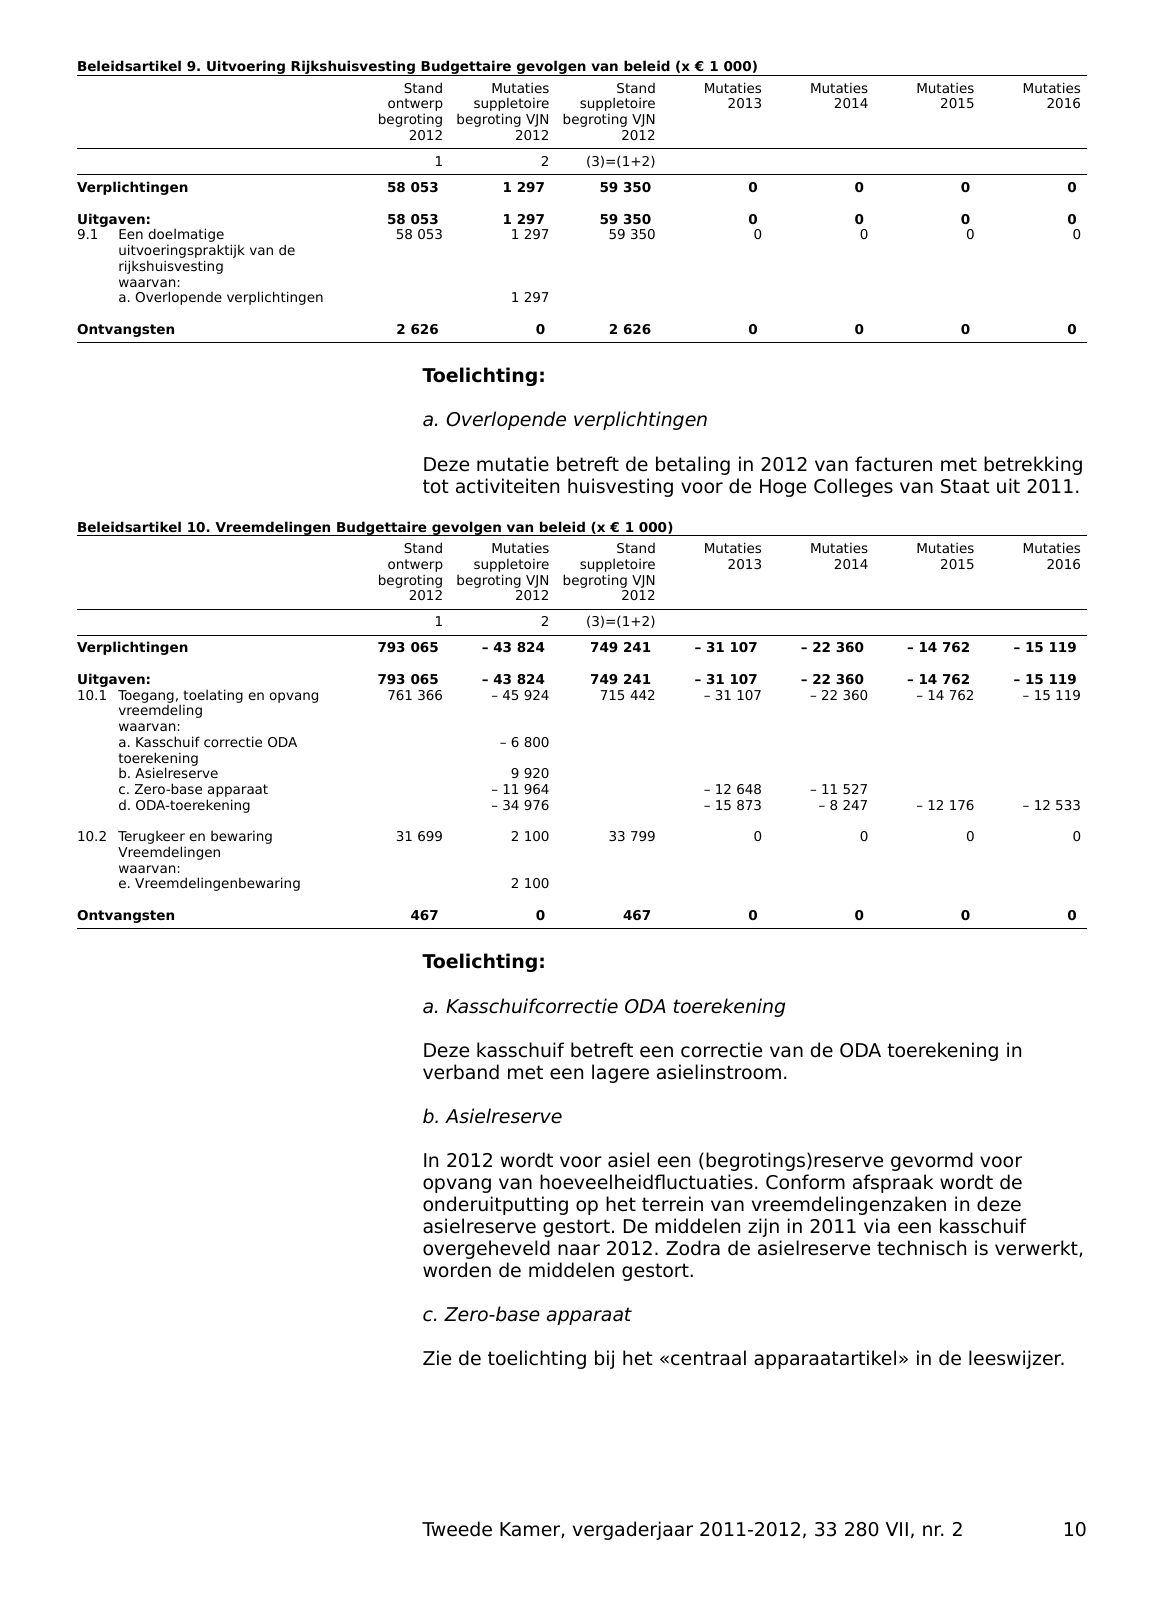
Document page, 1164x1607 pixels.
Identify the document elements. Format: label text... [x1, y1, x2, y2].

table_cell [661, 766, 768, 782]
table_cell [874, 876, 980, 892]
table_cell [980, 782, 1087, 798]
table_cell [343, 735, 449, 766]
table_cell waarvan: [112, 719, 342, 735]
table_cell [77, 656, 112, 672]
table_cell [112, 813, 342, 829]
table_cell – 22 360 [768, 636, 874, 656]
table_cell 0 [768, 175, 874, 196]
table_cell Toegang, toelating en opvang vreemdeling [112, 688, 342, 719]
table_cell [980, 149, 1087, 174]
table_cell – 11 527 [768, 782, 874, 798]
table_cell [77, 876, 112, 892]
table_cell [768, 876, 874, 892]
table_cell Mutaties 2015 [874, 76, 980, 148]
table_cell 59 350 [555, 227, 661, 274]
table_cell [449, 892, 555, 908]
table_cell [874, 274, 980, 290]
table_cell – 22 360 [768, 672, 874, 687]
table_cell [77, 813, 112, 829]
table_cell [449, 196, 555, 211]
table_cell 58 053 [343, 211, 449, 227]
table_cell – 22 360 [768, 688, 874, 719]
table_cell [768, 735, 874, 766]
table_cell [77, 536, 112, 608]
table_cell [874, 813, 980, 829]
table_cell [77, 306, 112, 322]
table_cell – 15 873 [661, 798, 768, 813]
table_cell [112, 656, 342, 672]
table_cell 1 297 [449, 290, 555, 306]
table_cell [77, 196, 112, 211]
table_cell [555, 274, 661, 290]
table_cell a. Kasschuif correctie ODA toerekening [112, 735, 342, 766]
table_cell [661, 274, 768, 290]
table_cell [661, 892, 768, 908]
table_cell [77, 798, 112, 813]
table_cell [77, 76, 112, 148]
table_cell 2 626 [555, 322, 661, 342]
subtitle Toelichting: [422, 365, 1087, 387]
table_cell [343, 656, 449, 672]
table_cell Verplichtingen [77, 636, 342, 656]
table_cell [555, 876, 661, 892]
table_cell [661, 656, 768, 672]
table_cell 0 [661, 175, 768, 196]
table_cell – 15 119 [980, 672, 1087, 687]
table_cell 1 [343, 610, 449, 634]
table_cell [449, 274, 555, 290]
table_cell [449, 719, 555, 735]
table_cell [77, 735, 112, 766]
table_cell [77, 719, 112, 735]
table_cell Ontvangsten [77, 908, 342, 928]
table_cell [768, 813, 874, 829]
table_cell [343, 861, 449, 876]
table_cell 0 [768, 908, 874, 928]
table_cell [555, 290, 661, 306]
subtitle b. Asielreserve [422, 1106, 1087, 1128]
table_cell 0 [980, 175, 1087, 196]
table_cell 0 [874, 227, 980, 274]
table_cell Mutaties 2013 [661, 536, 768, 608]
table_cell [77, 274, 112, 290]
table_cell 0 [874, 175, 980, 196]
text Zie de toelichting bij het «centraal apparaatartikel» in de leeswijzer. [422, 1348, 1087, 1370]
table_cell [980, 656, 1087, 672]
table_cell 0 [980, 829, 1087, 861]
table_cell [661, 876, 768, 892]
table_cell [768, 766, 874, 782]
table_cell Mutaties 2014 [768, 536, 874, 608]
table_cell [555, 656, 661, 672]
table_cell [980, 610, 1087, 634]
table_cell – 43 824 [449, 672, 555, 687]
table_cell 58 053 [343, 227, 449, 274]
table_cell [449, 861, 555, 876]
table_cell [661, 735, 768, 766]
table_cell 793 065 [343, 636, 449, 656]
table_cell Uitgaven: [77, 672, 342, 687]
table_cell 0 [661, 829, 768, 861]
table_cell – 8 247 [768, 798, 874, 813]
table_cell 59 350 [555, 211, 661, 227]
table_cell Mutaties 2016 [980, 536, 1087, 608]
table_cell 0 [768, 227, 874, 274]
table_cell [768, 306, 874, 322]
table_cell 1 297 [449, 227, 555, 274]
table_cell Mutaties suppletoire begroting VJN 2012 [449, 536, 555, 608]
table_cell 0 [980, 227, 1087, 274]
table_cell [661, 861, 768, 876]
table_cell (3)=(1+2) [555, 610, 661, 634]
table_cell 467 [343, 908, 449, 928]
table_cell Een doelmatige uitvoeringspraktijk van de rijkshuisvesting [112, 227, 342, 274]
table_cell – 14 762 [874, 688, 980, 719]
table_cell 31 699 [343, 829, 449, 861]
table_cell [343, 798, 449, 813]
table_cell [874, 306, 980, 322]
table_cell – 34 976 [449, 798, 555, 813]
table_cell [980, 196, 1087, 211]
table_cell [343, 813, 449, 829]
table_cell [112, 306, 342, 322]
table_cell – 31 107 [661, 636, 768, 656]
table_cell [980, 813, 1087, 829]
table_cell [343, 876, 449, 892]
table_cell Mutaties 2016 [980, 76, 1087, 148]
table_cell 793 065 [343, 672, 449, 687]
table_cell 10.1 [77, 688, 112, 719]
table_cell 0 [768, 829, 874, 861]
table_cell – 31 107 [661, 672, 768, 687]
table_cell 0 [874, 908, 980, 928]
table_header Beleidsartikel 9. Uitvoering Rijkshuisvesting Budgettaire gevolgen van beleid (x € 1 000) [77, 59, 1087, 75]
table_cell [343, 290, 449, 306]
table_cell Stand ontwerp begroting 2012 [343, 536, 449, 608]
table_cell 749 241 [555, 672, 661, 687]
table_cell 0 [768, 322, 874, 342]
table_cell [555, 861, 661, 876]
table_cell [555, 306, 661, 322]
table_cell [112, 892, 342, 908]
table_cell 749 241 [555, 636, 661, 656]
subtitle a. Kasschuifcorrectie ODA toerekening [422, 996, 1087, 1017]
table_cell [874, 861, 980, 876]
table_cell [555, 735, 661, 766]
table_cell waarvan: [112, 861, 342, 876]
table_cell Ontvangsten [77, 322, 342, 342]
table_cell 59 350 [555, 175, 661, 196]
table_cell [343, 306, 449, 322]
table_cell [980, 766, 1087, 782]
table_cell [449, 306, 555, 322]
table_cell 58 053 [343, 175, 449, 196]
table_cell 1 297 [449, 175, 555, 196]
table_cell waarvan: [112, 274, 342, 290]
table_cell [768, 149, 874, 174]
table_cell Mutaties 2014 [768, 76, 874, 148]
table_cell [661, 149, 768, 174]
table_cell Mutaties 2015 [874, 536, 980, 608]
table_cell [874, 610, 980, 634]
text In 2012 wordt voor asiel een (begrotings)reserve gevormd voor opvang van hoeveelheidfluctuaties. Conform afspraak wordt de onderuitputting op het terrein van vreemdelingenzaken in deze asielreserve gestort. De middelen zijn in 2011 via een kasschuif overgeheveld naar 2012. Zodra de asielreserve technisch is verwerkt, worden de middelen gestort. [422, 1150, 1087, 1282]
table_cell [874, 656, 980, 672]
table_cell [661, 719, 768, 735]
table_cell [555, 719, 661, 735]
table_cell 0 [661, 211, 768, 227]
table_cell 33 799 [555, 829, 661, 861]
table_cell e. Vreemdelingenbewaring [112, 876, 342, 892]
table_cell 2 100 [449, 876, 555, 892]
table_cell Verplichtingen [77, 175, 342, 196]
table_cell – 12 176 [874, 798, 980, 813]
table_cell [77, 610, 112, 634]
table_cell [449, 656, 555, 672]
table_cell [77, 892, 112, 908]
table_cell 0 [874, 829, 980, 861]
subtitle a. Overlopende verplichtingen [422, 409, 1087, 431]
table_cell [555, 196, 661, 211]
table_cell [112, 536, 342, 608]
table_cell 9 920 [449, 766, 555, 782]
table_cell [874, 149, 980, 174]
table_cell [980, 892, 1087, 908]
table_cell [77, 861, 112, 876]
table_cell [555, 813, 661, 829]
table_cell – 6 800 [449, 735, 555, 766]
table_cell 0 [874, 211, 980, 227]
table_cell [343, 196, 449, 211]
table_cell 0 [661, 227, 768, 274]
table_cell [768, 861, 874, 876]
table_cell – 11 964 [449, 782, 555, 798]
table_cell [874, 766, 980, 782]
table_cell [874, 290, 980, 306]
table_cell [980, 876, 1087, 892]
table_cell 0 [768, 211, 874, 227]
table_cell b. Asielreserve [112, 766, 342, 782]
table_cell [661, 196, 768, 211]
table_cell – 12 648 [661, 782, 768, 798]
table_cell d. ODA-toerekening [112, 798, 342, 813]
table_cell [661, 290, 768, 306]
table_cell 0 [449, 322, 555, 342]
table_cell 0 [874, 322, 980, 342]
table_cell [661, 610, 768, 634]
table_cell [980, 719, 1087, 735]
text Deze kasschuif betreft een correctie van de ODA toerekening in verband met een lagere asielinstroom. [422, 1040, 1087, 1084]
table_cell [980, 861, 1087, 876]
table_cell 715 442 [555, 688, 661, 719]
table_cell 0 [980, 908, 1087, 928]
text Deze mutatie betreft de betaling in 2012 van facturen met betrekking tot activiteiten huisvesting voor de Hoge Colleges van Staat uit 2011. [422, 453, 1087, 497]
table_cell [77, 782, 112, 798]
table_cell [661, 306, 768, 322]
table_cell 1 [343, 149, 449, 174]
table_cell – 45 924 [449, 688, 555, 719]
table_cell [343, 719, 449, 735]
table_cell 0 [980, 322, 1087, 342]
table_cell [980, 735, 1087, 766]
table_cell [449, 813, 555, 829]
table_cell – 14 762 [874, 672, 980, 687]
table_cell Mutaties 2013 [661, 76, 768, 148]
table_cell [768, 274, 874, 290]
table_cell [768, 892, 874, 908]
table_cell 0 [661, 322, 768, 342]
table_cell [555, 766, 661, 782]
table_cell 10.2 [77, 829, 112, 861]
table_cell Stand suppletoire begroting VJN 2012 [555, 536, 661, 608]
table_header Beleidsartikel 10. Vreemdelingen Budgettaire gevolgen van beleid (x € 1 000) [77, 519, 1087, 535]
table_cell 1 297 [449, 211, 555, 227]
table_cell [768, 719, 874, 735]
table_cell [661, 813, 768, 829]
table_cell – 14 762 [874, 636, 980, 656]
table_cell [874, 892, 980, 908]
table_cell [112, 76, 342, 148]
table_cell [874, 196, 980, 211]
table_cell [555, 892, 661, 908]
table_cell – 15 119 [980, 688, 1087, 719]
table_cell [768, 290, 874, 306]
table_cell 2 626 [343, 322, 449, 342]
table_cell 467 [555, 908, 661, 928]
table_cell [343, 782, 449, 798]
table_cell Terugkeer en bewaring Vreemdelingen [112, 829, 342, 861]
table_cell [77, 149, 112, 174]
table_cell Uitgaven: [77, 211, 342, 227]
subtitle Toelichting: [422, 951, 1087, 973]
table_cell [555, 798, 661, 813]
table_cell [77, 766, 112, 782]
table_cell [874, 782, 980, 798]
table_cell – 31 107 [661, 688, 768, 719]
table_cell [980, 306, 1087, 322]
table_cell [768, 196, 874, 211]
table_cell Mutaties suppletoire begroting VJN 2012 [449, 76, 555, 148]
table_cell c. Zero-base apparaat [112, 782, 342, 798]
table_cell 2 [449, 149, 555, 174]
table_cell – 12 533 [980, 798, 1087, 813]
table_cell Stand suppletoire begroting VJN 2012 [555, 76, 661, 148]
table_cell [112, 149, 342, 174]
table_cell 0 [980, 211, 1087, 227]
table_cell – 43 824 [449, 636, 555, 656]
table_cell 2 100 [449, 829, 555, 861]
table_cell [768, 610, 874, 634]
table_cell (3)=(1+2) [555, 149, 661, 174]
table_cell [112, 196, 342, 211]
table_cell [874, 719, 980, 735]
table_cell 0 [449, 908, 555, 928]
table_cell 0 [661, 908, 768, 928]
table_cell [77, 290, 112, 306]
table_cell – 15 119 [980, 636, 1087, 656]
subtitle c. Zero-base apparaat [422, 1304, 1087, 1326]
table_cell [980, 274, 1087, 290]
table_cell [343, 274, 449, 290]
table_cell a. Overlopende verplichtingen [112, 290, 342, 306]
table_cell 761 366 [343, 688, 449, 719]
table_cell [980, 290, 1087, 306]
table_cell Stand ontwerp begroting 2012 [343, 76, 449, 148]
table_cell 9.1 [77, 227, 112, 274]
table_cell [555, 782, 661, 798]
table_cell [343, 766, 449, 782]
table_cell [768, 656, 874, 672]
table_cell [874, 735, 980, 766]
table_cell [112, 610, 342, 634]
table_cell [343, 892, 449, 908]
table_cell 2 [449, 610, 555, 634]
